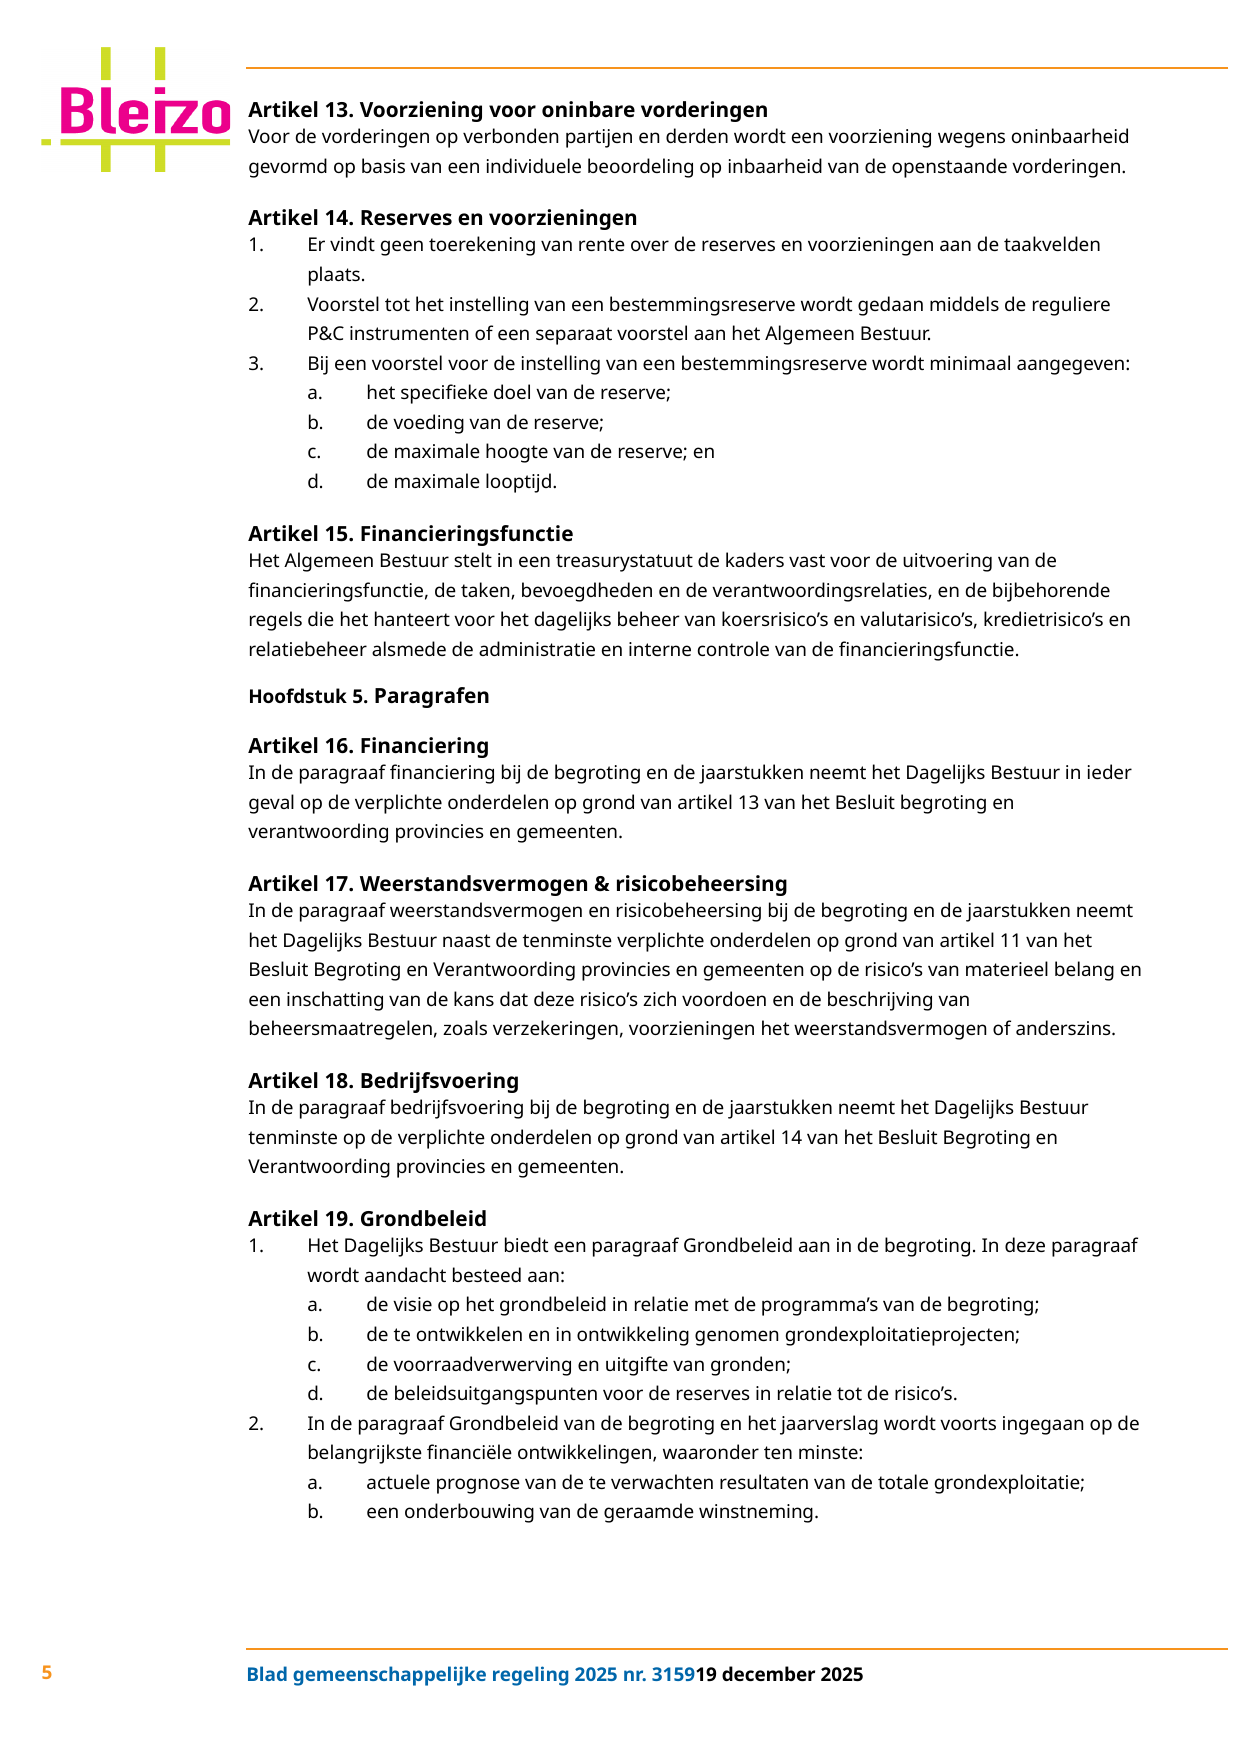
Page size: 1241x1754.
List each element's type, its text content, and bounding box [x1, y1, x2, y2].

list In de paragraaf Grondbeleid van de begroting en het jaarverslag wordt voorts ingegaan op de belangrijkste financiële ontwikkelingen, waaronder ten minste: [248, 1410, 1152, 1465]
list de voorraadverwerving en uitgifte van gronden; [307, 1351, 1152, 1377]
text Artikel 14. Reserves en voorzieningen [248, 203, 1152, 232]
text Het Algemeen Bestuur stelt in een treasurystatuut de kaders vast voor de uitvoering van de [248, 547, 1152, 573]
text Artikel 19. Grondbeleid [248, 1204, 1152, 1232]
list de maximale hoogte van de reserve; en [307, 439, 1152, 464]
list de te ontwikkelen en in ontwikkeling genomen grondexploitatieprojecten; [307, 1321, 1152, 1347]
text Artikel 17. Weerstandsvermogen & risicobeheersing [248, 869, 1152, 897]
list de voeding van de reserve; [307, 409, 1152, 435]
picture [41, 47, 231, 172]
text Voor de vorderingen op verbonden partijen en derden wordt een voorziening wegens oninbaarheid gevormd op basis van een individuele beoordeling op inbaarheid van de openstaande vorderingen. [248, 123, 1152, 178]
text Artikel 15. Financieringsfunctie [248, 519, 1152, 547]
text financieringsfunctie, de taken, bevoegdheden en de verantwoordingsrelaties, en de bijbehorende regels die het hanteert voor het dagelijks beheer van koersrisico’s en valutarisico’s, kredietrisico’s en relatiebeheer alsmede de administratie en interne controle van de financieringsfunctie. [248, 577, 1152, 662]
text In de paragraaf weerstandsvermogen en risicobeheersing bij de begroting en de jaarstukken neemt het Dagelijks Bestuur naast de tenminste verplichte onderdelen op grond van artikel 11 van het Besluit Begroting en Verantwoording provincies en gemeenten op de risico’s van materieel belang en een inschatting van de kans dat deze risico’s zich voordoen en de beschrijving van beheersmaatregelen, zoals verzekeringen, voorzieningen het weerstandsvermogen of anderszins. [248, 897, 1152, 1041]
text Artikel 18. Bedrijfsvoering [248, 1066, 1152, 1094]
list Er vindt geen toerekening van rente over de reserves en voorzieningen aan de taakvelden plaats. [248, 232, 1152, 287]
list de visie op het grondbeleid in relatie met de programma’s van de begroting; [307, 1292, 1152, 1317]
list Het Dagelijks Bestuur biedt een paragraaf Grondbeleid aan in de begroting. In deze paragraaf wordt aandacht besteed aan: [248, 1232, 1152, 1288]
list een onderbouwing van de geraamde winstneming. [307, 1499, 1152, 1524]
list het specifieke doel van de reserve; [307, 379, 1152, 405]
list de beleidsuitgangspunten voor de reserves in relatie tot de risico’s. [307, 1380, 1152, 1406]
text In de paragraaf bedrijfsvoering bij de begroting en de jaarstukken neemt het Dagelijks Bestuur tenminste op de verplichte onderdelen op grond van artikel 14 van het Besluit Begroting en Verantwoording provincies en gemeenten. [248, 1094, 1152, 1179]
text In de paragraaf financiering bij de begroting en de jaarstukken neemt het Dagelijks Bestuur in ieder geval op de verplichte onderdelen op grond van artikel 13 van het Besluit begroting en verantwoording provincies en gemeenten. [248, 759, 1152, 844]
list Voorstel tot het instelling van een bestemmingsreserve wordt gedaan middels de reguliere P&C instrumenten of een separaat voorstel aan het Algemeen Bestuur. [248, 291, 1152, 346]
text Artikel 16. Financiering [248, 731, 1152, 759]
text Hoofdstuk 5. Paragrafen [248, 682, 1152, 710]
list Bij een voorstel voor de instelling van een bestemmingsreserve wordt minimaal aangegeven: [248, 350, 1152, 376]
list de maximale looptijd. [307, 468, 1152, 494]
text Artikel 13. Voorziening voor oninbare vorderingen [248, 95, 1152, 123]
list actuele prognose van de te verwachten resultaten van de totale grondexploitatie; [307, 1469, 1152, 1495]
